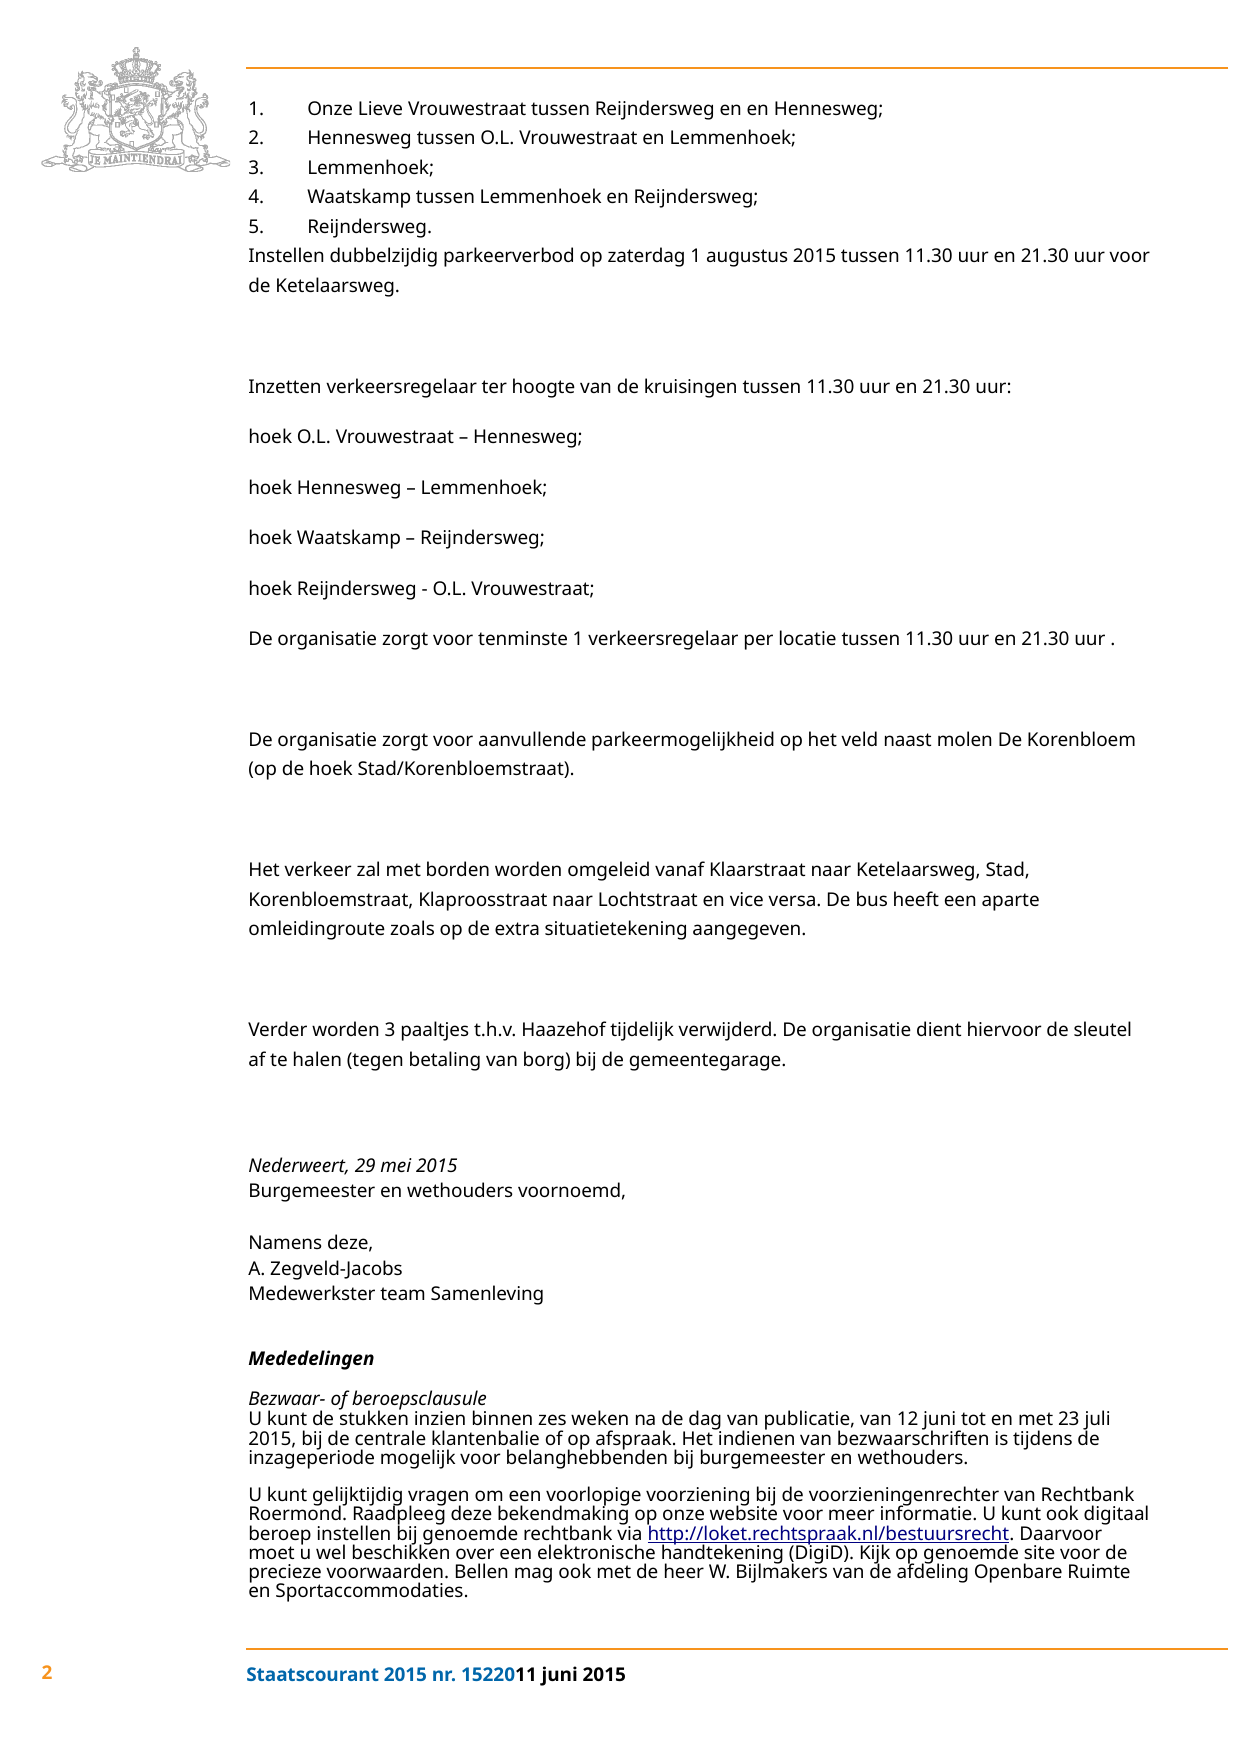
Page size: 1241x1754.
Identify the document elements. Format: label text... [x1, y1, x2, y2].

text Namens deze, [248, 1229, 1152, 1255]
text hoek Hennesweg – Lemmenhoek; [248, 474, 1152, 500]
list Reijndersweg. [248, 213, 1152, 239]
text A. Zegveld-Jacobs [248, 1255, 1152, 1280]
text U kunt gelijktijdig vragen om een voorlopige voorziening bij de voorzieningenrechter van Rechtbank Roermond. Raadpleeg deze bekendmaking op onze website voor meer informatie. U kunt ook digitaal beroep instellen bij genoemde rechtbank via http://loket.rechtspraak.nl/bestuursrecht. Daarvoor moet u wel beschikken over een elektronische handtekening (DigiD). Kijk op genoemde site voor de precieze voorwaarden. Bellen mag ook met de heer W. Bijlmakers van de afdeling Openbare Ruimte en Sportaccommodaties. [248, 1486, 1152, 1602]
text U kunt de stukken inzien binnen zes weken na de dag van publicatie, van 12 juni tot en met 23 juli 2015, bij de centrale klantenbalie of op afspraak. Het indienen van bezwaarschriften is tijdens de inzageperiode mogelijk voor belanghebbenden bij burgemeester en wethouders. [248, 1410, 1152, 1468]
text hoek Reijndersweg - O.L. Vrouwestraat; [248, 575, 1152, 601]
picture [41, 47, 231, 172]
list Lemmenhoek; [248, 154, 1152, 180]
text Het verkeer zal met borden worden omgeleid vanaf Klaarstraat naar Ketelaarsweg, Stad, Korenbloemstraat, Klaproosstraat naar Lochtstraat en vice versa. De bus heeft een aparte omleidingroute zoals op de extra situatietekening aangegeven. [248, 856, 1152, 941]
list Hennesweg tussen O.L. Vrouwestraat en Lemmenhoek; [248, 124, 1152, 150]
list Waatskamp tussen Lemmenhoek en Reijndersweg; [248, 183, 1152, 209]
text Verder worden 3 paaltjes t.h.v. Haazehof tijdelijk verwijderd. De organisatie dient hiervoor de sleutel af te halen (tegen betaling van borg) bij de gemeentegarage. [248, 1016, 1152, 1072]
text De organisatie zorgt voor aanvullende parkeermogelijkheid op het veld naast molen De Korenbloem (op de hoek Stad/Korenbloemstraat). [248, 726, 1152, 781]
text Instellen dubbelzijdig parkeerverbod op zaterdag 1 augustus 2015 tussen 11.30 uur en 21.30 uur voor de Ketelaarsweg. [248, 243, 1152, 298]
text Bezwaar- of beroepsclausule [248, 1385, 1152, 1410]
text De organisatie zorgt voor tenminste 1 verkeersregelaar per locatie tussen 11.30 uur en 21.30 uur . [248, 625, 1152, 651]
text Mededelingen [248, 1345, 1152, 1371]
text Nederweert, 29 mei 2015 [248, 1152, 1152, 1177]
text Medewerkster team Samenleving [248, 1280, 1152, 1306]
text Burgemeester en wethouders voornoemd, [248, 1177, 1152, 1203]
text hoek O.L. Vrouwestraat – Hennesweg; [248, 423, 1152, 449]
list Onze Lieve Vrouwestraat tussen Reijndersweg en en Hennesweg; [248, 95, 1152, 121]
text Inzetten verkeersregelaar ter hoogte van de kruisingen tussen 11.30 uur en 21.30 uur: [248, 373, 1152, 399]
text hoek Waatskamp – Reijndersweg; [248, 524, 1152, 550]
